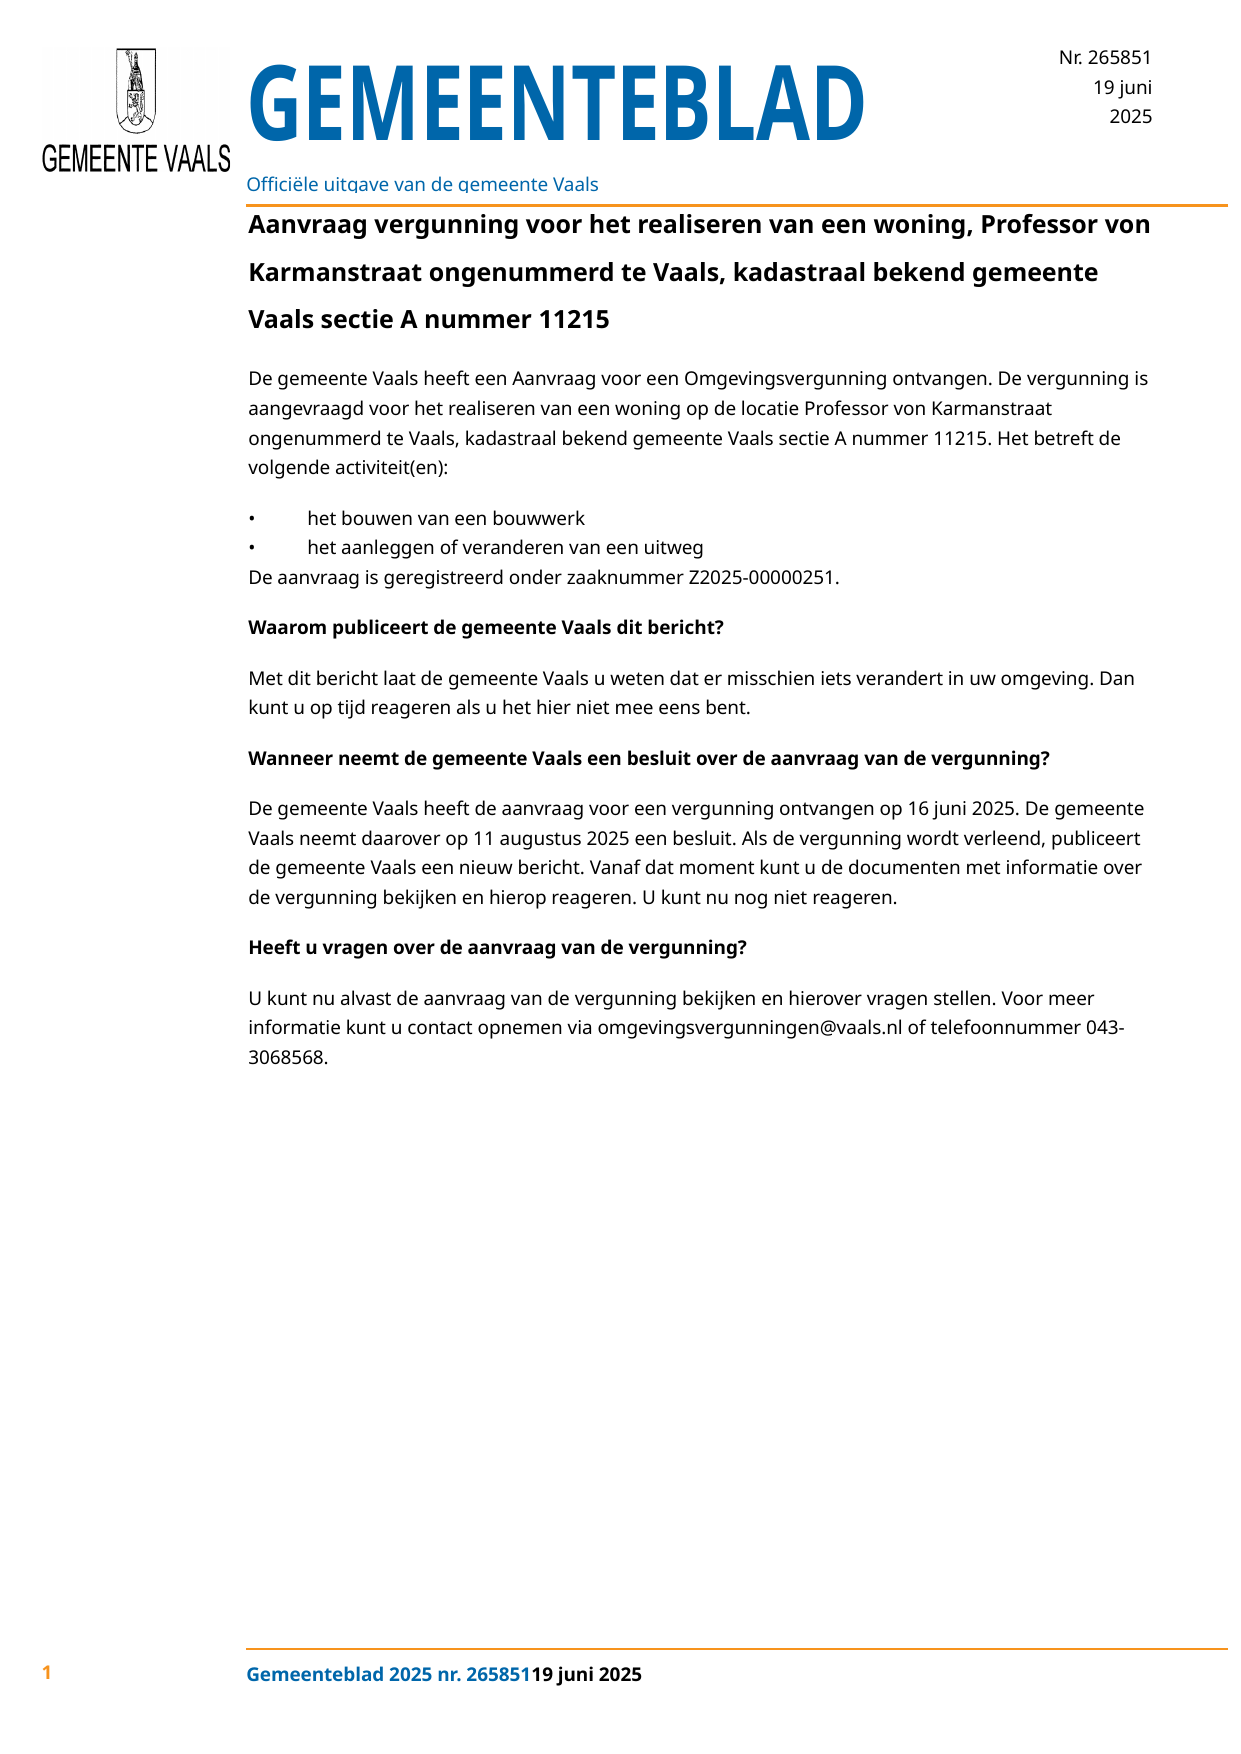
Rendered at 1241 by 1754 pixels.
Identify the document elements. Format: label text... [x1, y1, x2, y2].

text Waarom publiceert de gemeente Vaals dit bericht? [248, 614, 1152, 640]
text De aanvraag is geregistreerd onder zaaknummer Z2025-00000251. [248, 564, 1152, 589]
text U kunt nu alvast de aanvraag van de vergunning bekijken en hierover vragen stellen. Voor meer informatie kunt u contact opnemen via omgevingsvergunningen@vaals.nl of telefoonnummer 043-3068568. [248, 985, 1152, 1069]
text Aanvraag vergunning voor het realiseren van een woning, Professor von Karmanstraat ongenummerd te Vaals, kadastraal bekend gemeente Vaals sectie A nummer 11215 [248, 207, 1152, 336]
text Heeft u vragen over de aanvraag van de vergunning? [248, 934, 1152, 960]
text De gemeente Vaals heeft de aanvraag voor een vergunning ontvangen op 16 juni 2025. De gemeente Vaals neemt daarover op 11 augustus 2025 een besluit. Als de vergunning wordt verleend, publiceert de gemeente Vaals een nieuw bericht. Vanaf dat moment kunt u de documenten met informatie over de vergunning bekijken en hierop reageren. U kunt nu nog niet reageren. [248, 795, 1152, 909]
list het aanleggen of veranderen van een uitweg [248, 534, 1152, 560]
text De gemeente Vaals heeft een Aanvraag voor een Omgevingsvergunning ontvangen. De vergunning is aangevraagd voor het realiseren van een woning op de locatie Professor von Karmanstraat ongenummerd te Vaals, kadastraal bekend gemeente Vaals sectie A nummer 11215. Het betreft de volgende activiteit(en): [248, 366, 1152, 480]
list het bouwen van een bouwwerk [248, 505, 1152, 530]
picture [41, 47, 231, 172]
text Wanneer neemt de gemeente Vaals een besluit over de aanvraag van de vergunning? [248, 745, 1152, 770]
text Met dit bericht laat de gemeente Vaals u weten dat er misschien iets verandert in uw omgeving. Dan kunt u op tijd reageren als u het hier niet mee eens bent. [248, 665, 1152, 720]
